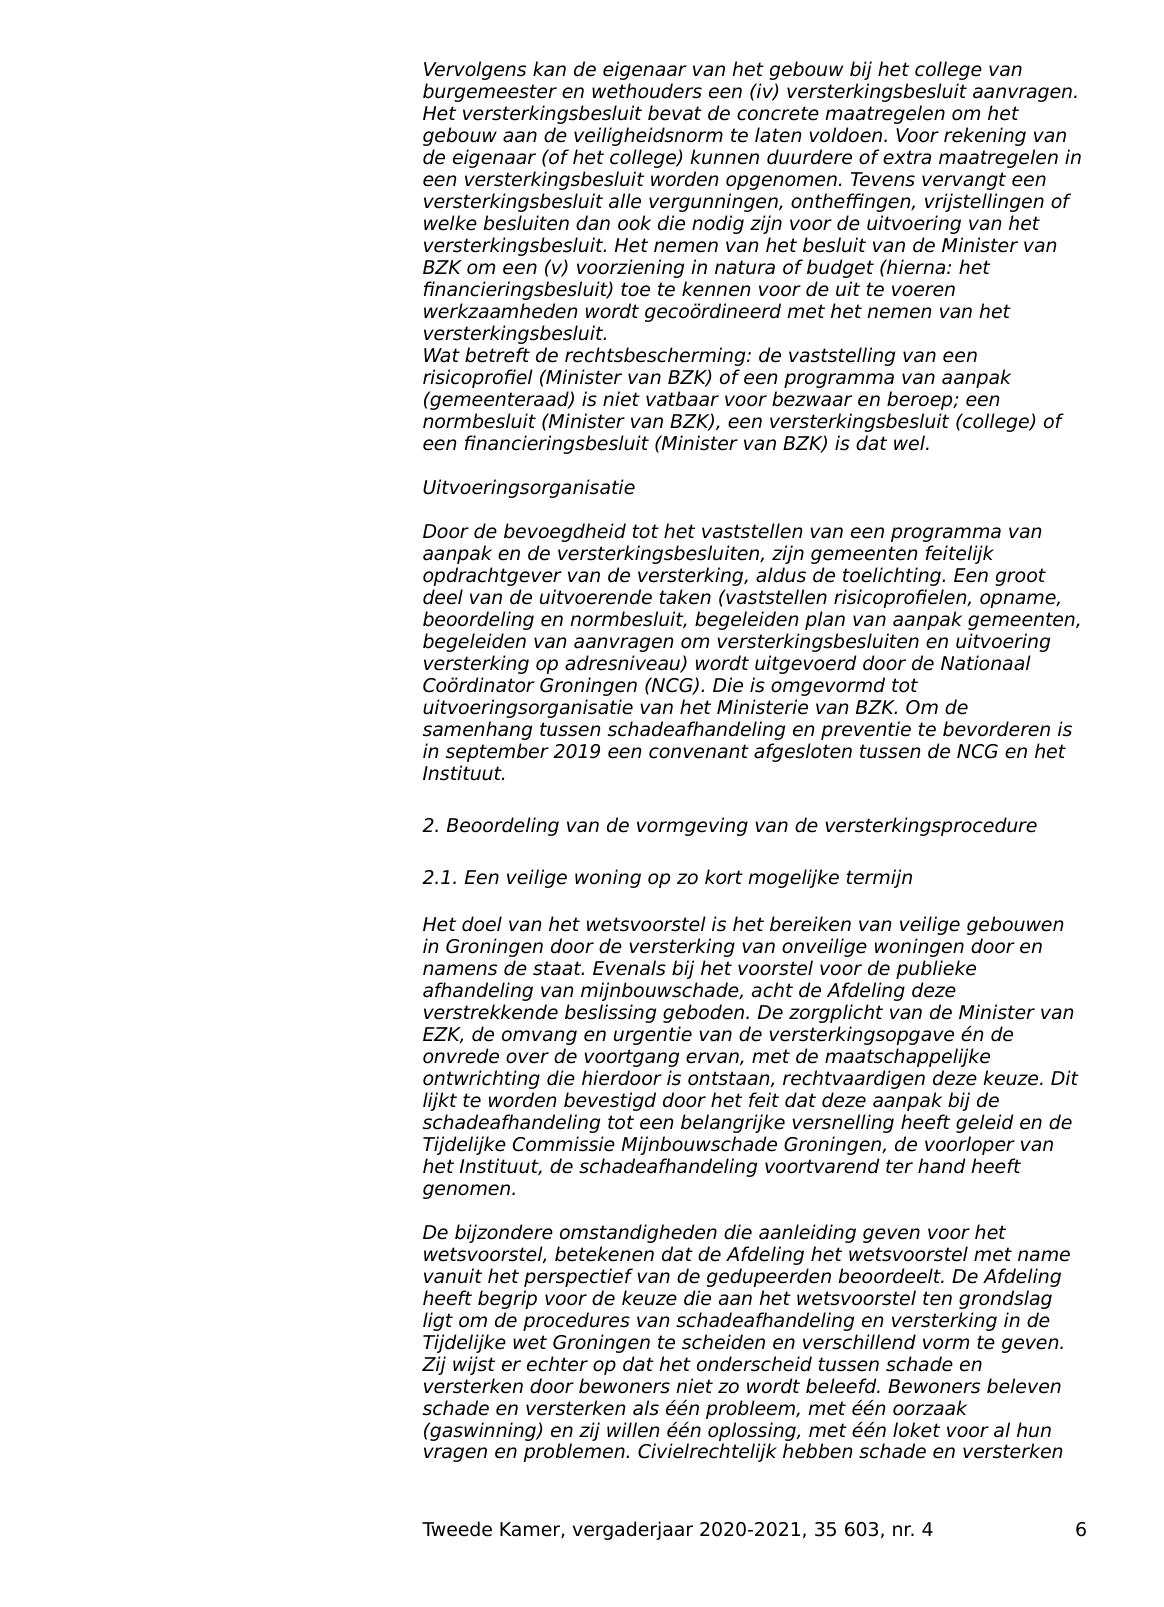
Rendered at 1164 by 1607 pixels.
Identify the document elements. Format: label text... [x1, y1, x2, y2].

text Wat betreft de rechtsbescherming: de vaststelling van een risicoprofiel (Minister van BZK) of een programma van aanpak (gemeenteraad) is niet vatbaar voor bezwaar en beroep; een normbesluit (Minister van BZK), een versterkingsbesluit (college) of een financieringsbesluit (Minister van BZK) is dat wel. [422, 345, 1087, 455]
text Door de bevoegdheid tot het vaststellen van een programma van aanpak en de versterkingsbesluiten, zijn gemeenten feitelijk opdrachtgever van de versterking, aldus de toelichting. Een groot deel van de uitvoerende taken (vaststellen risicoprofielen, opname, beoordeling en normbesluit, begeleiden plan van aanpak gemeenten, begeleiden van aanvragen om versterkingsbesluiten en uitvoering versterking op adresniveau) wordt uitgevoerd door de Nationaal Coördinator Groningen (NCG). Die is omgevormd tot uitvoeringsorganisatie van het Ministerie van BZK. Om de samenhang tussen schadeafhandeling en preventie te bevorderen is in september 2019 een convenant afgesloten tussen de NCG en het Instituut. [422, 521, 1087, 785]
text Het doel van het wetsvoorstel is het bereiken van veilige gebouwen in Groningen door de versterking van onveilige woningen door en namens de staat. Evenals bij het voorstel voor de publieke afhandeling van mijnbouwschade, acht de Afdeling deze verstrekkende beslissing geboden. De zorgplicht van de Minister van EZK, de omvang en urgentie van de versterkingsopgave én de onvrede over de voortgang ervan, met de maatschappelijke ontwrichting die hierdoor is ontstaan, rechtvaardigen deze keuze. Dit lijkt te worden bevestigd door het feit dat deze aanpak bij de schadeafhandeling tot een belangrijke versnelling heeft geleid en de Tijdelijke Commissie Mijnbouwschade Groningen, de voorloper van het Instituut, de schadeafhandeling voortvarend ter hand heeft genomen. [422, 914, 1087, 1199]
text De bijzondere omstandigheden die aanleiding geven voor het wetsvoorstel, betekenen dat de Afdeling het wetsvoorstel met name vanuit het perspectief van de gedupeerden beoordeelt. De Afdeling heeft begrip voor de keuze die aan het wetsvoorstel ten grondslag ligt om de procedures van schadeafhandeling en versterking in de Tijdelijke wet Groningen te scheiden en verschillend vorm te geven. Zij wijst er echter op dat het onderscheid tussen schade en versterken door bewoners niet zo wordt beleefd. Bewoners beleven schade en versterken als één probleem, met één oorzaak (gaswinning) en zij willen één oplossing, met één loket voor al hun vragen en problemen. Civielrechtelijk hebben schade en versterken [422, 1222, 1087, 1463]
text Vervolgens kan de eigenaar van het gebouw bij het college van burgemeester en wethouders een (iv) versterkingsbesluit aanvragen. Het versterkingsbesluit bevat de concrete maatregelen om het gebouw aan de veiligheidsnorm te laten voldoen. Voor rekening van de eigenaar (of het college) kunnen duurdere of extra maatregelen in een versterkingsbesluit worden opgenomen. Tevens vervangt een versterkingsbesluit alle vergunningen, ontheffingen, vrijstellingen of welke besluiten dan ook die nodig zijn voor de uitvoering van het versterkingsbesluit. Het nemen van het besluit van de Minister van BZK om een (v) voorziening in natura of budget (hierna: het financieringsbesluit) toe te kennen voor de uit te voeren werkzaamheden wordt gecoördineerd met het nemen van het versterkingsbesluit. [422, 59, 1087, 345]
subtitle Uitvoeringsorganisatie [422, 477, 1087, 499]
subtitle 2. Beoordeling van de vormgeving van de versterkingsprocedure [422, 815, 1087, 837]
subtitle 2.1. Een veilige woning op zo kort mogelijke termijn [422, 867, 1087, 889]
